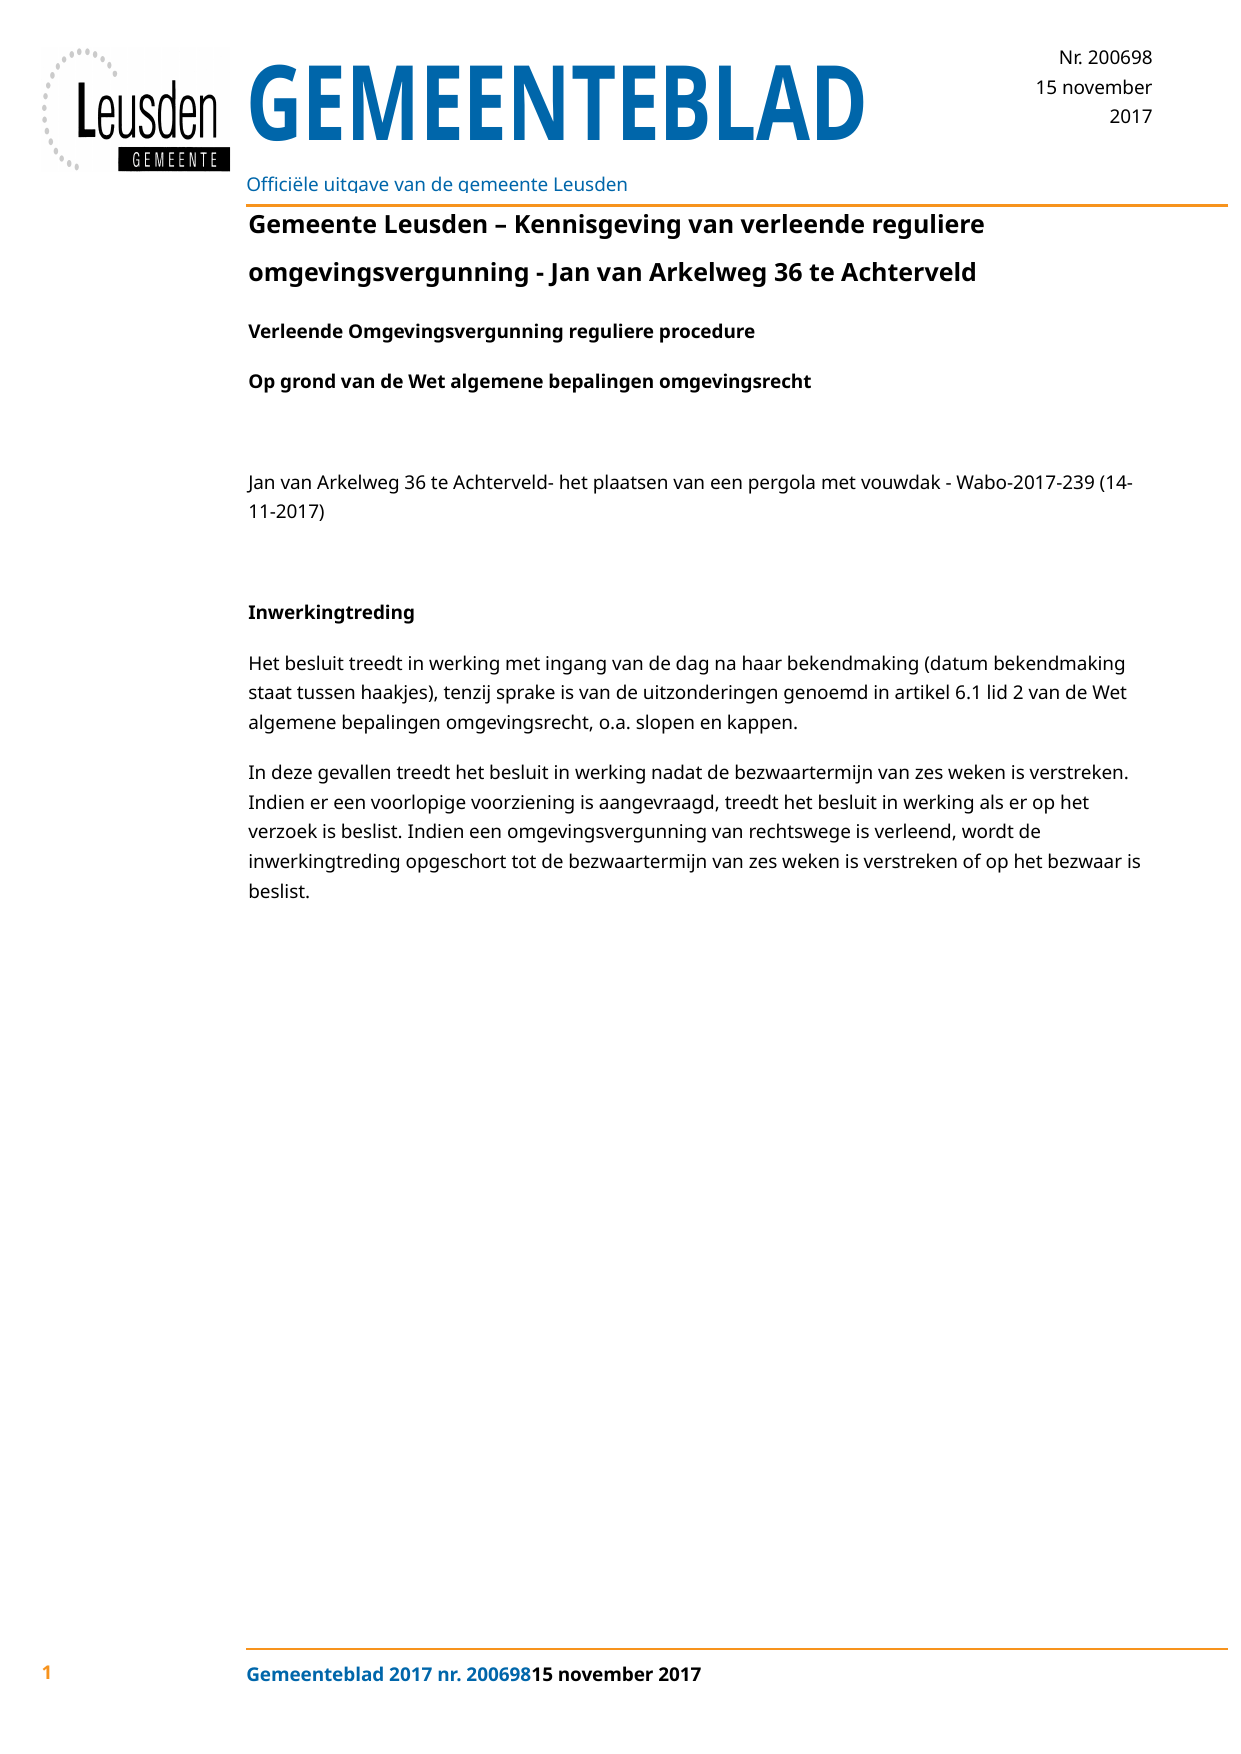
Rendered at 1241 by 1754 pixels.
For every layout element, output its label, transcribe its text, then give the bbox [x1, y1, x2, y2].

picture [41, 47, 231, 172]
text Verleende Omgevingsvergunning reguliere procedure [248, 318, 1152, 344]
text In deze gevallen treedt het besluit in werking nadat de bezwaartermijn van zes weken is verstreken. Indien er een voorlopige voorziening is aangevraagd, treedt het besluit in werking als er op het verzoek is beslist. Indien een omgevingsvergunning van rechtswege is verleend, wordt de inwerkingtreding opgeschort tot de bezwaartermijn van zes weken is verstreken of op het bezwaar is beslist. [248, 759, 1152, 904]
text Inwerkingtreding [248, 599, 1152, 625]
text Op grond van de Wet algemene bepalingen omgevingsrecht [248, 368, 1152, 394]
text Gemeente Leusden – Kennisgeving van verleende reguliere omgevingsvergunning - Jan van Arkelweg 36 te Achterveld [248, 207, 1152, 288]
text Het besluit treedt in werking met ingang van de dag na haar bekendmaking (datum bekendmaking staat tussen haakjes), tenzij sprake is van de uitzonderingen genoemd in artikel 6.1 lid 2 van de Wet algemene bepalingen omgevingsrecht, o.a. slopen en kappen. [248, 650, 1152, 735]
text Jan van Arkelweg 36 te Achterveld- het plaatsen van een pergola met vouwdak - Wabo-2017-239 (14-11-2017) [248, 469, 1152, 524]
